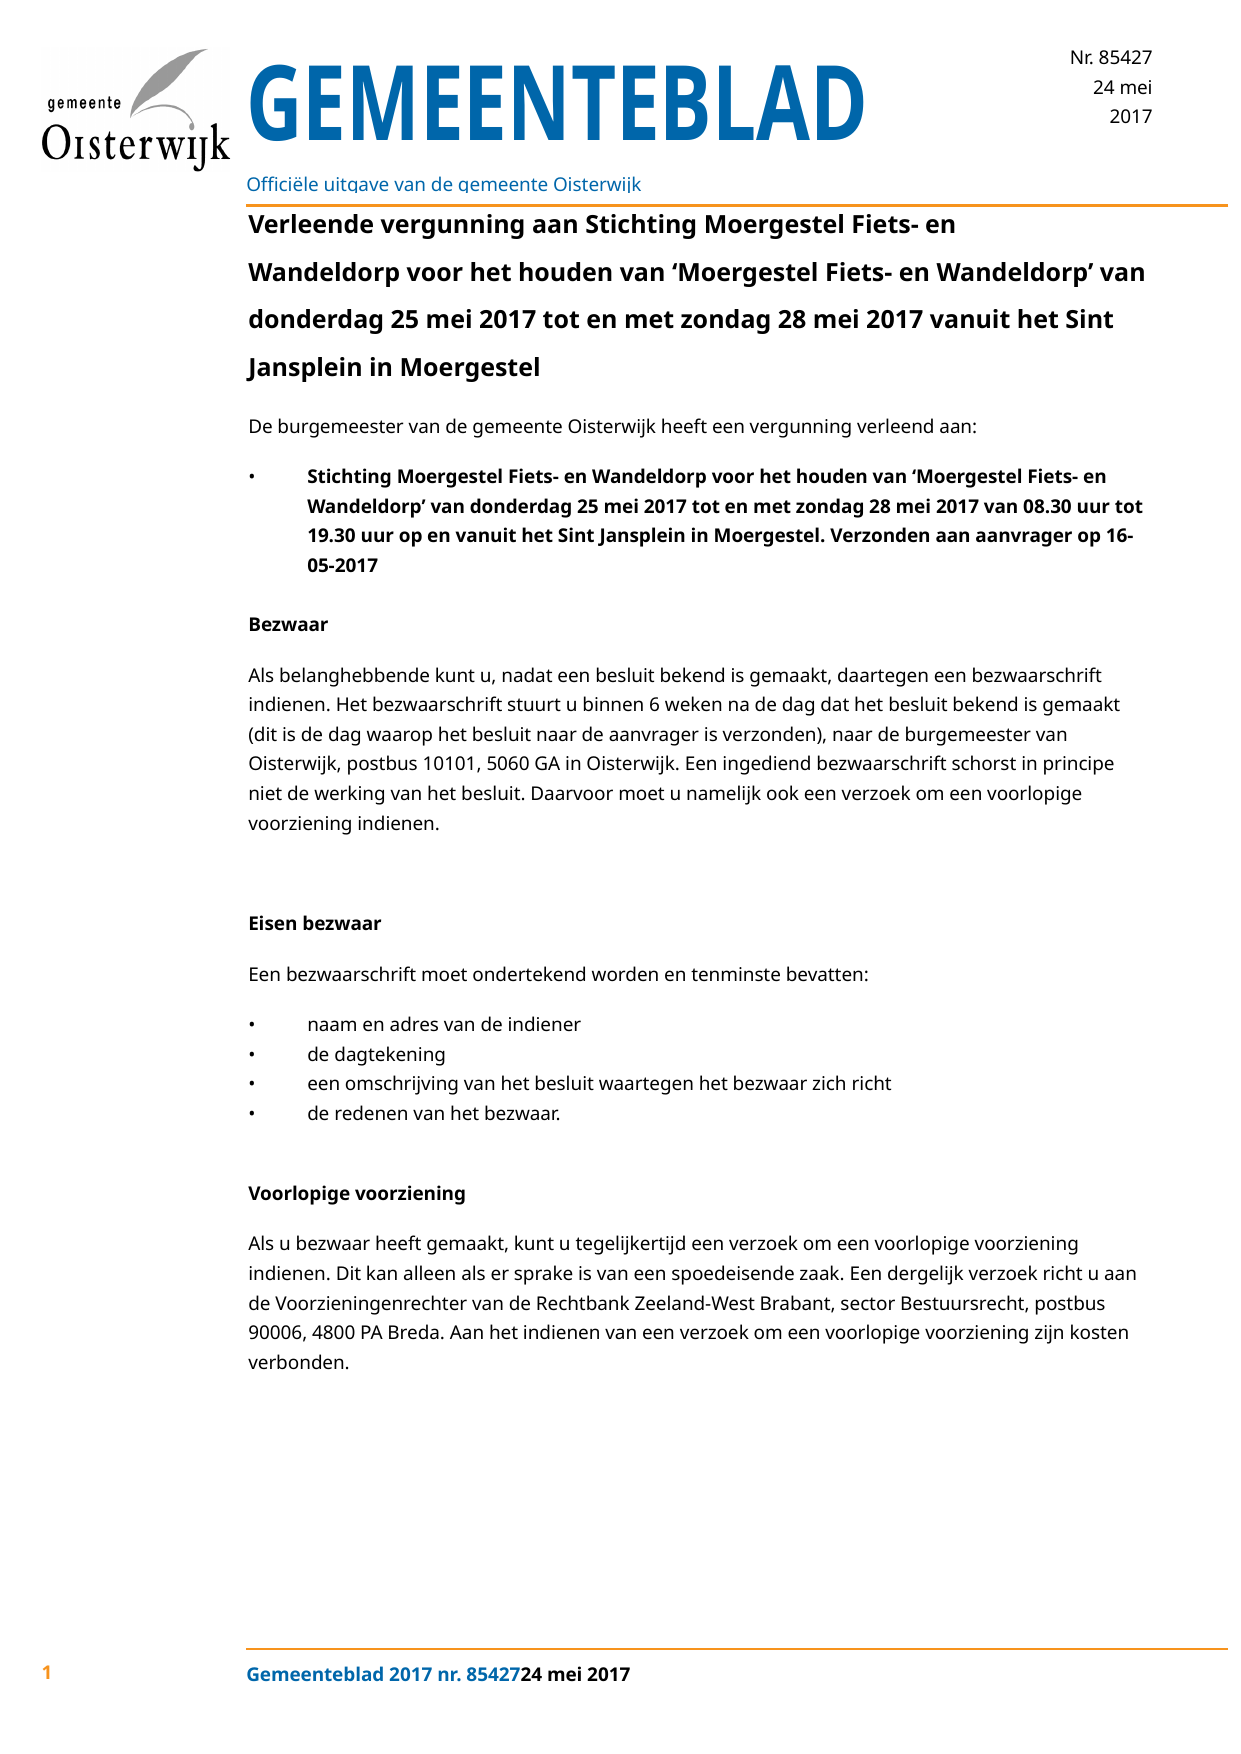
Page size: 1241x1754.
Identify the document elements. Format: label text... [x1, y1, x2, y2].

list de dagtekening [248, 1041, 1152, 1067]
text Voorlopige voorziening [248, 1180, 1152, 1206]
text Als u bezwaar heeft gemaakt, kunt u tegelijkertijd een verzoek om een voorlopige voorziening indienen. Dit kan alleen als er sprake is van een spoedeisende zaak. Een dergelijk verzoek richt u aan de Voorzieningenrechter van de Rechtbank Zeeland-West Brabant, sector Bestuursrecht, postbus 90006, 4800 PA Breda. Aan het indienen van een verzoek om een voorlopige voorziening zijn kosten verbonden. [248, 1231, 1152, 1375]
text De burgemeester van de gemeente Oisterwijk heeft een vergunning verleend aan: [248, 413, 1152, 439]
text Als belanghebbende kunt u, nadat een besluit bekend is gemaakt, daartegen een bezwaarschrift indienen. Het bezwaarschrift stuurt u binnen 6 weken na de dag dat het besluit bekend is gemaakt (dit is de dag waarop het besluit naar de aanvrager is verzonden), naar de burgemeester van Oisterwijk, postbus 10101, 5060 GA in Oisterwijk. Een ingediend bezwaarschrift schorst in principe niet de werking van het besluit. Daarvoor moet u namelijk ook een verzoek om een voorlopige voorziening indienen. [248, 662, 1152, 836]
text Een bezwaarschrift moet ondertekend worden en tenminste bevatten: [248, 961, 1152, 987]
text Eisen bezwaar [248, 911, 1152, 936]
list naam en adres van de indiener [248, 1011, 1152, 1037]
text Bezwaar [248, 611, 1152, 637]
list een omschrijving van het besluit waartegen het bezwaar zich richt [248, 1071, 1152, 1096]
text Verleende vergunning aan Stichting Moergestel Fiets- en Wandeldorp voor het houden van ‘Moergestel Fiets- en Wandeldorp’ van donderdag 25 mei 2017 tot en met zondag 28 mei 2017 vanuit het Sint Jansplein in Moergestel [248, 207, 1152, 384]
list de redenen van het bezwaar. [248, 1100, 1152, 1126]
list Stichting Moergestel Fiets- en Wandeldorp voor het houden van ‘Moergestel Fiets- en Wandeldorp’ van donderdag 25 mei 2017 tot en met zondag 28 mei 2017 van 08.30 uur tot 19.30 uur op en vanuit het Sint Jansplein in Moergestel. Verzonden aan aanvrager op 16-05-2017 [248, 463, 1152, 578]
picture [41, 47, 231, 172]
